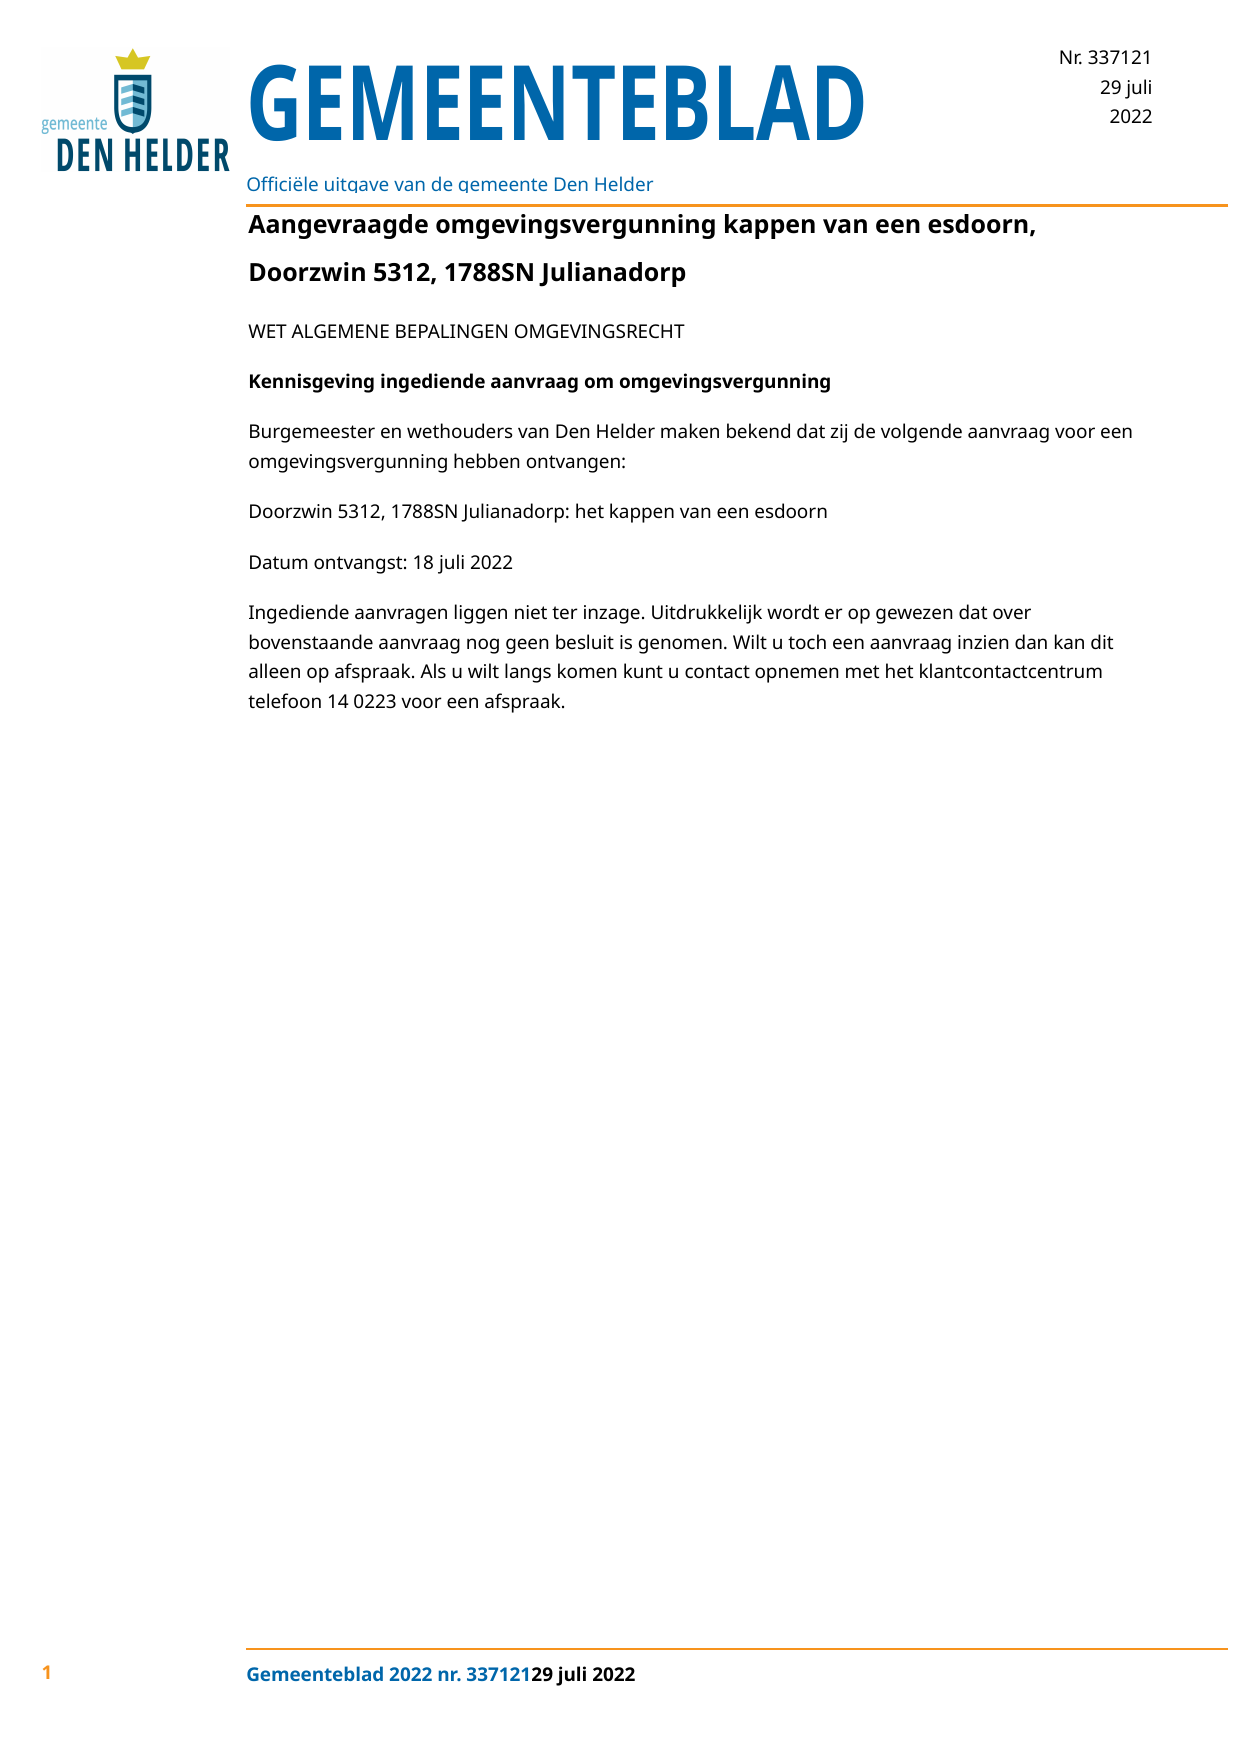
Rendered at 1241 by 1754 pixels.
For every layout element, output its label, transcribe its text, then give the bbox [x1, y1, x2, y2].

picture [130, 157, 135, 172]
text Kennisgeving ingediende aanvraag om omgevingsvergunning [248, 368, 1152, 394]
text Aangevraagde omgevingsvergunning kappen van een esdoorn, Doorzwin 5312, 1788SN Julianadorp [248, 207, 1152, 288]
picture [220, 160, 224, 172]
text Ingediende aanvragen liggen niet ter inzage. Uitdrukkelijk wordt er op gewezen dat over bovenstaande aanvraag nog geen besluit is genomen. Wilt u toch een aanvraag inzien dan kan dit alleen op afspraak. Als u wilt langs komen kunt u contact opnemen met het klantcontactcentrum telefoon 14 0223 voor een afspraak. [248, 599, 1152, 714]
picture [41, 47, 231, 172]
text WET ALGEMENE BEPALINGEN OMGEVINGSRECHT [248, 318, 1152, 344]
text Datum ontvangst: 18 juli 2022 [248, 549, 1152, 575]
picture [182, 144, 187, 165]
picture [100, 154, 106, 172]
picture [63, 144, 68, 165]
text Burgemeester en wethouders van Den Helder maken bekend dat zij de volgende aanvraag voor een omgevingsvergunning hebben ontvangen: [248, 419, 1152, 474]
text Doorzwin 5312, 1788SN Julianadorp: het kappen van een esdoorn [248, 499, 1152, 524]
